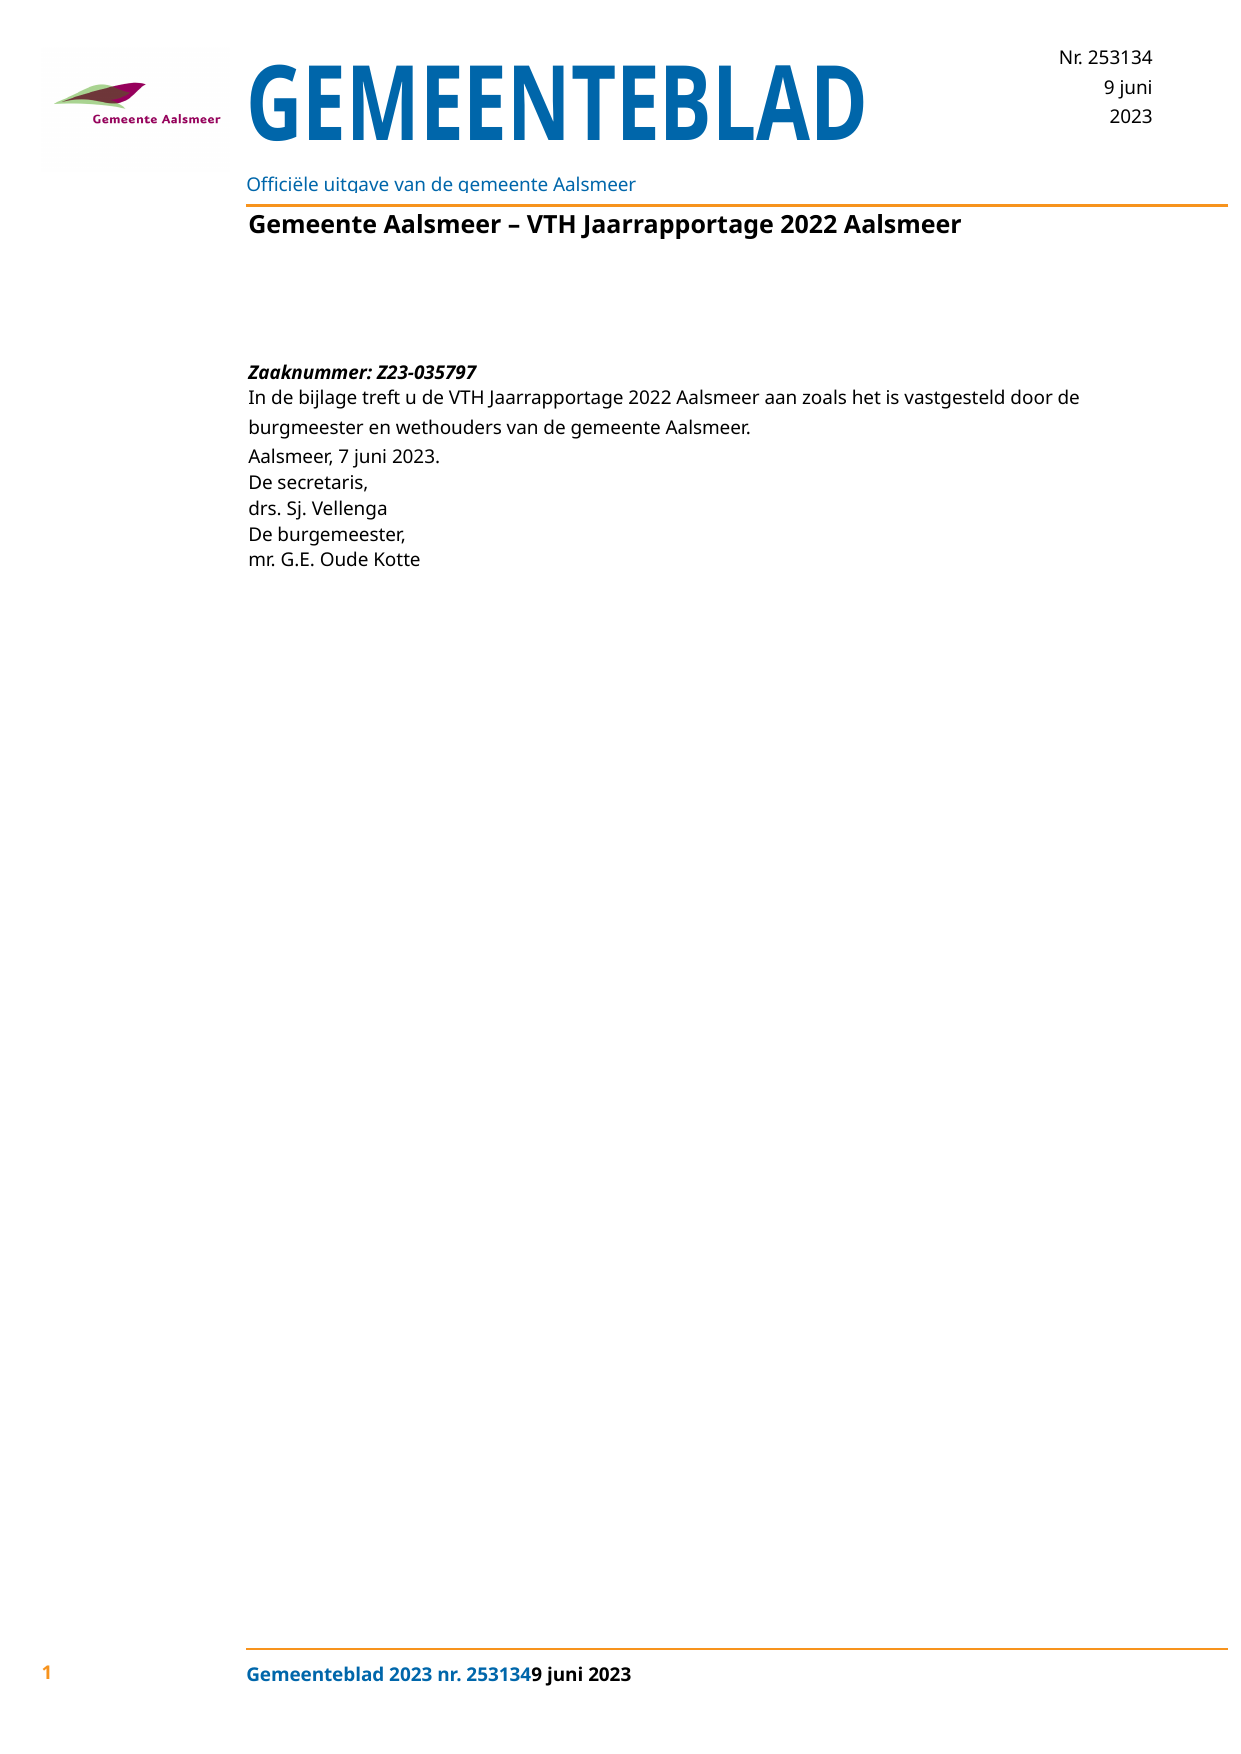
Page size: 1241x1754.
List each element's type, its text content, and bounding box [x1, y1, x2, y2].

picture [41, 47, 231, 172]
text De secretaris, [248, 469, 1152, 495]
text mr. G.E. Oude Kotte [248, 547, 1152, 572]
text De burgemeester, [248, 521, 1152, 547]
text Zaaknummer: Z23-035797 [248, 359, 1152, 384]
text In de bijlage treft u de VTH Jaarrapportage 2022 Aalsmeer aan zoals het is vastgesteld door de burgmeester en wethouders van de gemeente Aalsmeer. [248, 384, 1152, 440]
text Gemeente Aalsmeer – VTH Jaarrapportage 2022 Aalsmeer [248, 207, 1152, 241]
text drs. Sj. Vellenga [248, 495, 1152, 521]
text Aalsmeer, 7 juni 2023. [248, 444, 1152, 469]
